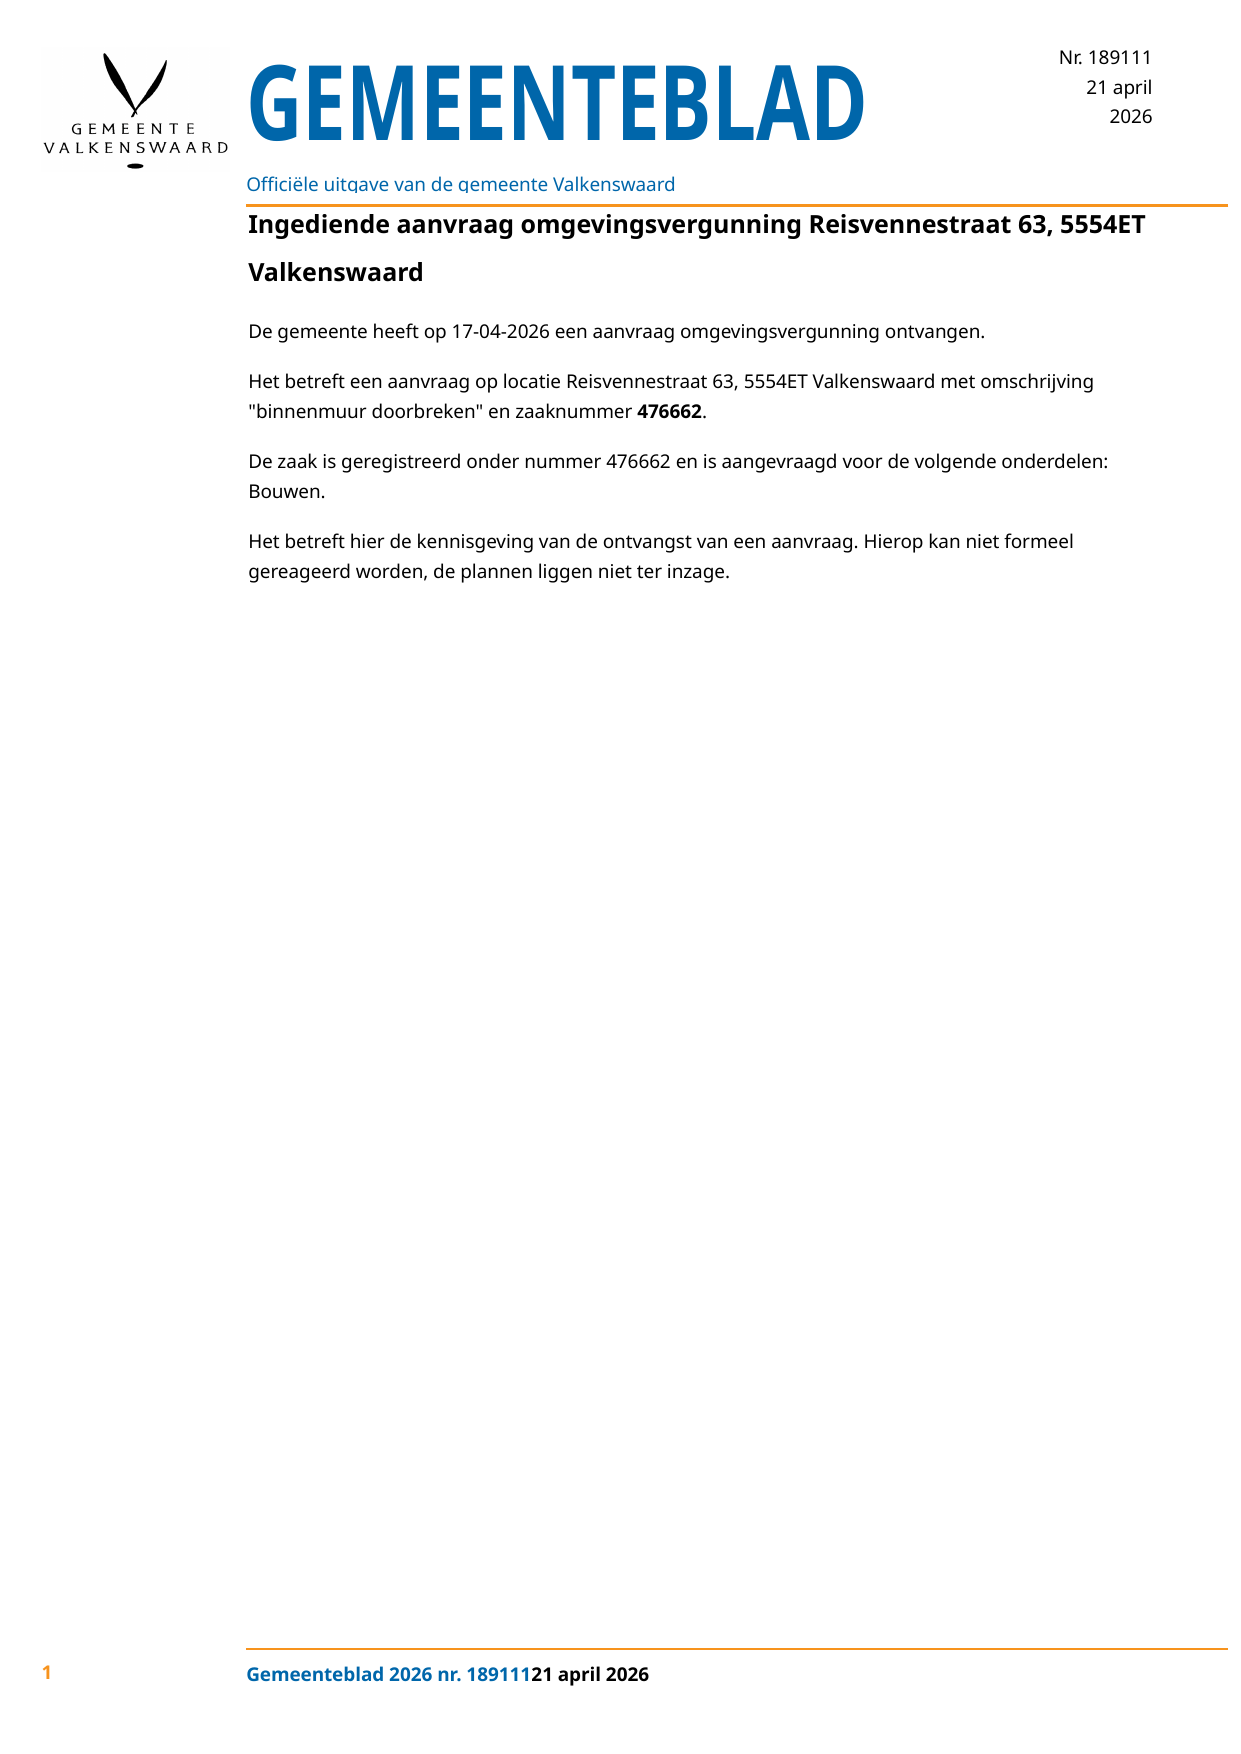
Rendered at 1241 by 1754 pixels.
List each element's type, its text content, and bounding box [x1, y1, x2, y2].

text Het betreft hier de kennisgeving van de ontvangst van een aanvraag. Hierop kan niet formeel gereageerd worden, de plannen liggen niet ter inzage. [248, 528, 1152, 584]
text De gemeente heeft op 17-04-2026 een aanvraag omgevingsvergunning ontvangen. [248, 318, 1152, 344]
picture [41, 47, 231, 172]
text Het betreft een aanvraag op locatie Reisvennestraat 63, 5554ET Valkenswaard met omschrijving "binnenmuur doorbreken" en zaaknummer 476662. [248, 368, 1152, 424]
text Ingediende aanvraag omgevingsvergunning Reisvennestraat 63, 5554ET Valkenswaard [248, 207, 1152, 288]
text De zaak is geregistreerd onder nummer 476662 en is aangevraagd voor de volgende onderdelen: Bouwen. [248, 448, 1152, 504]
